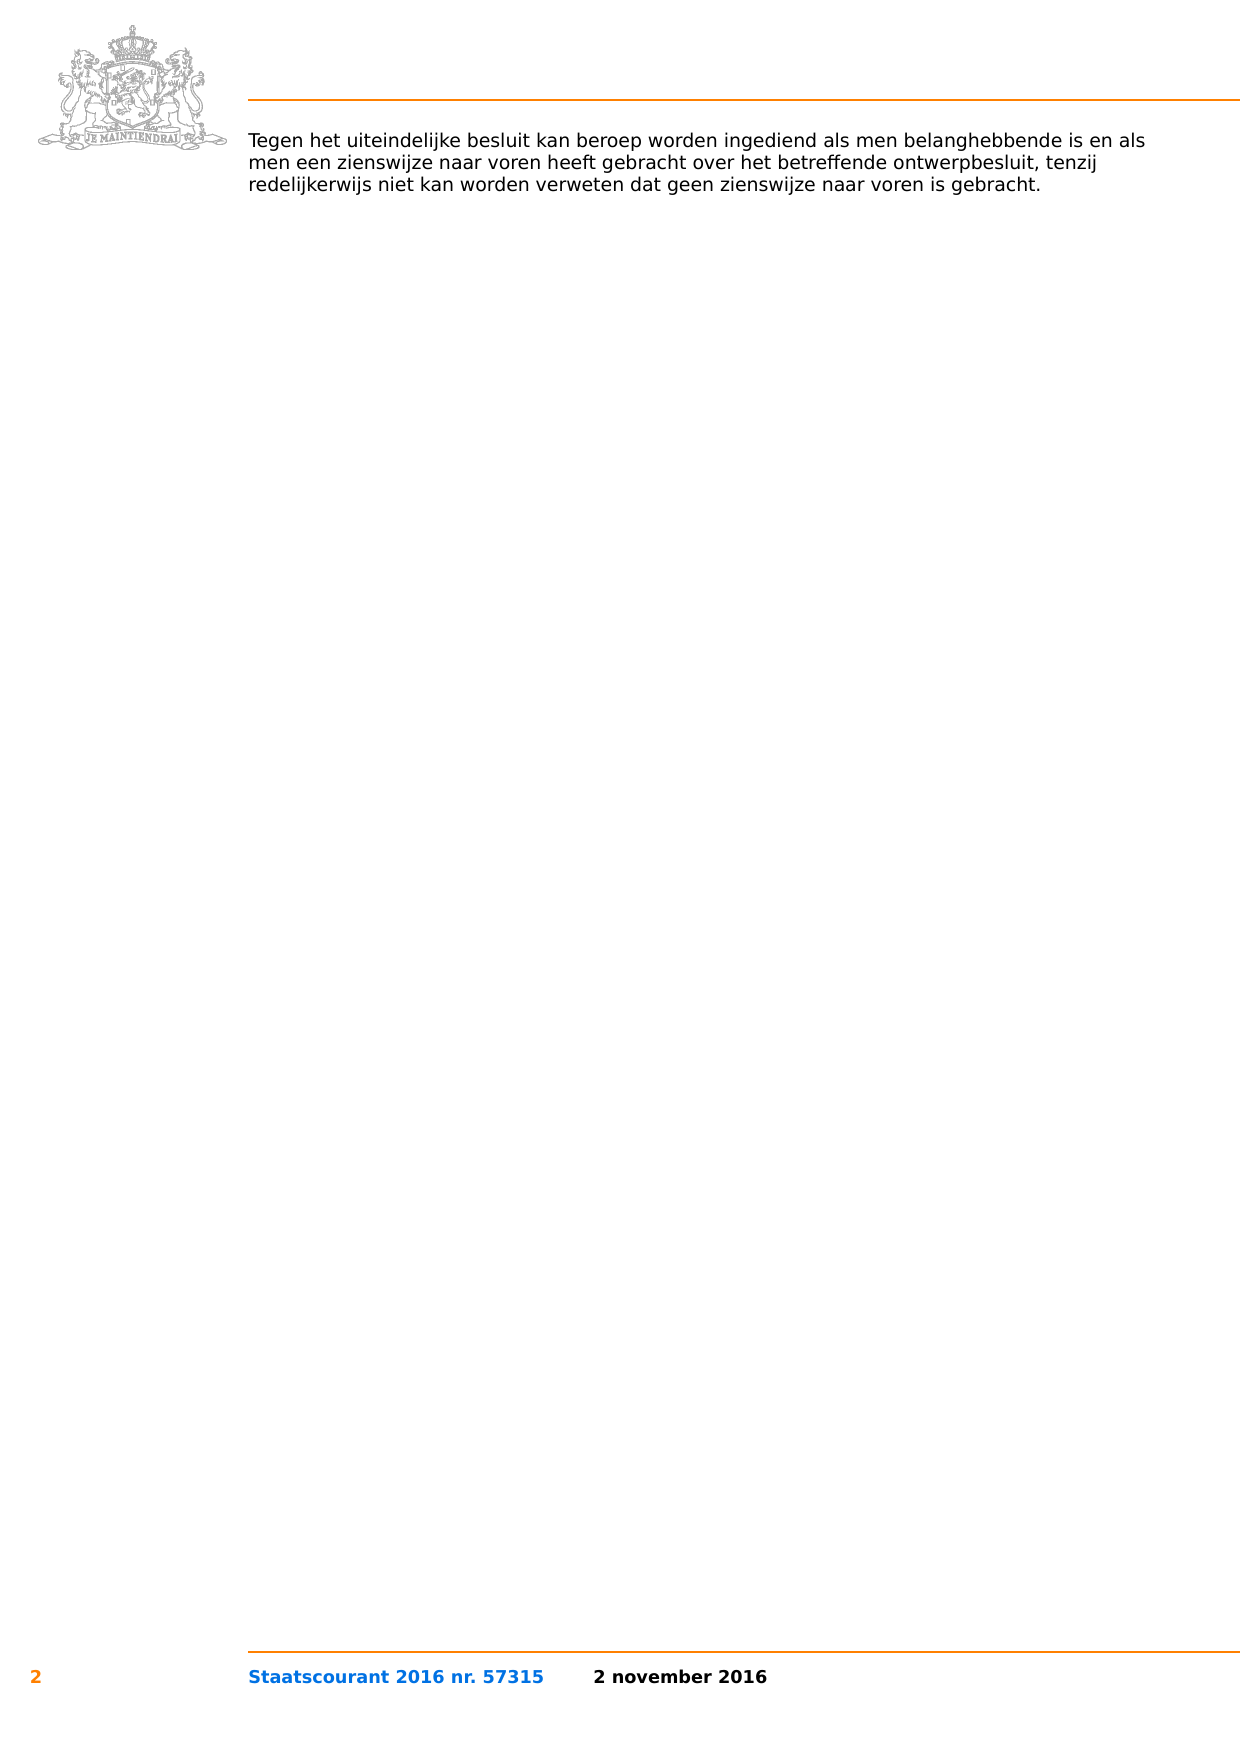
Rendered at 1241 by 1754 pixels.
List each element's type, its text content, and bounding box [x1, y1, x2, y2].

text Tegen het uiteindelijke besluit kan beroep worden ingediend als men belanghebbende is en als men een zienswijze naar voren heeft gebracht over het betreffende ontwerpbesluit, tenzij redelijkerwijs niet kan worden verweten dat geen zienswijze naar voren is gebracht. [248, 130, 1163, 196]
picture [38, 25, 227, 150]
